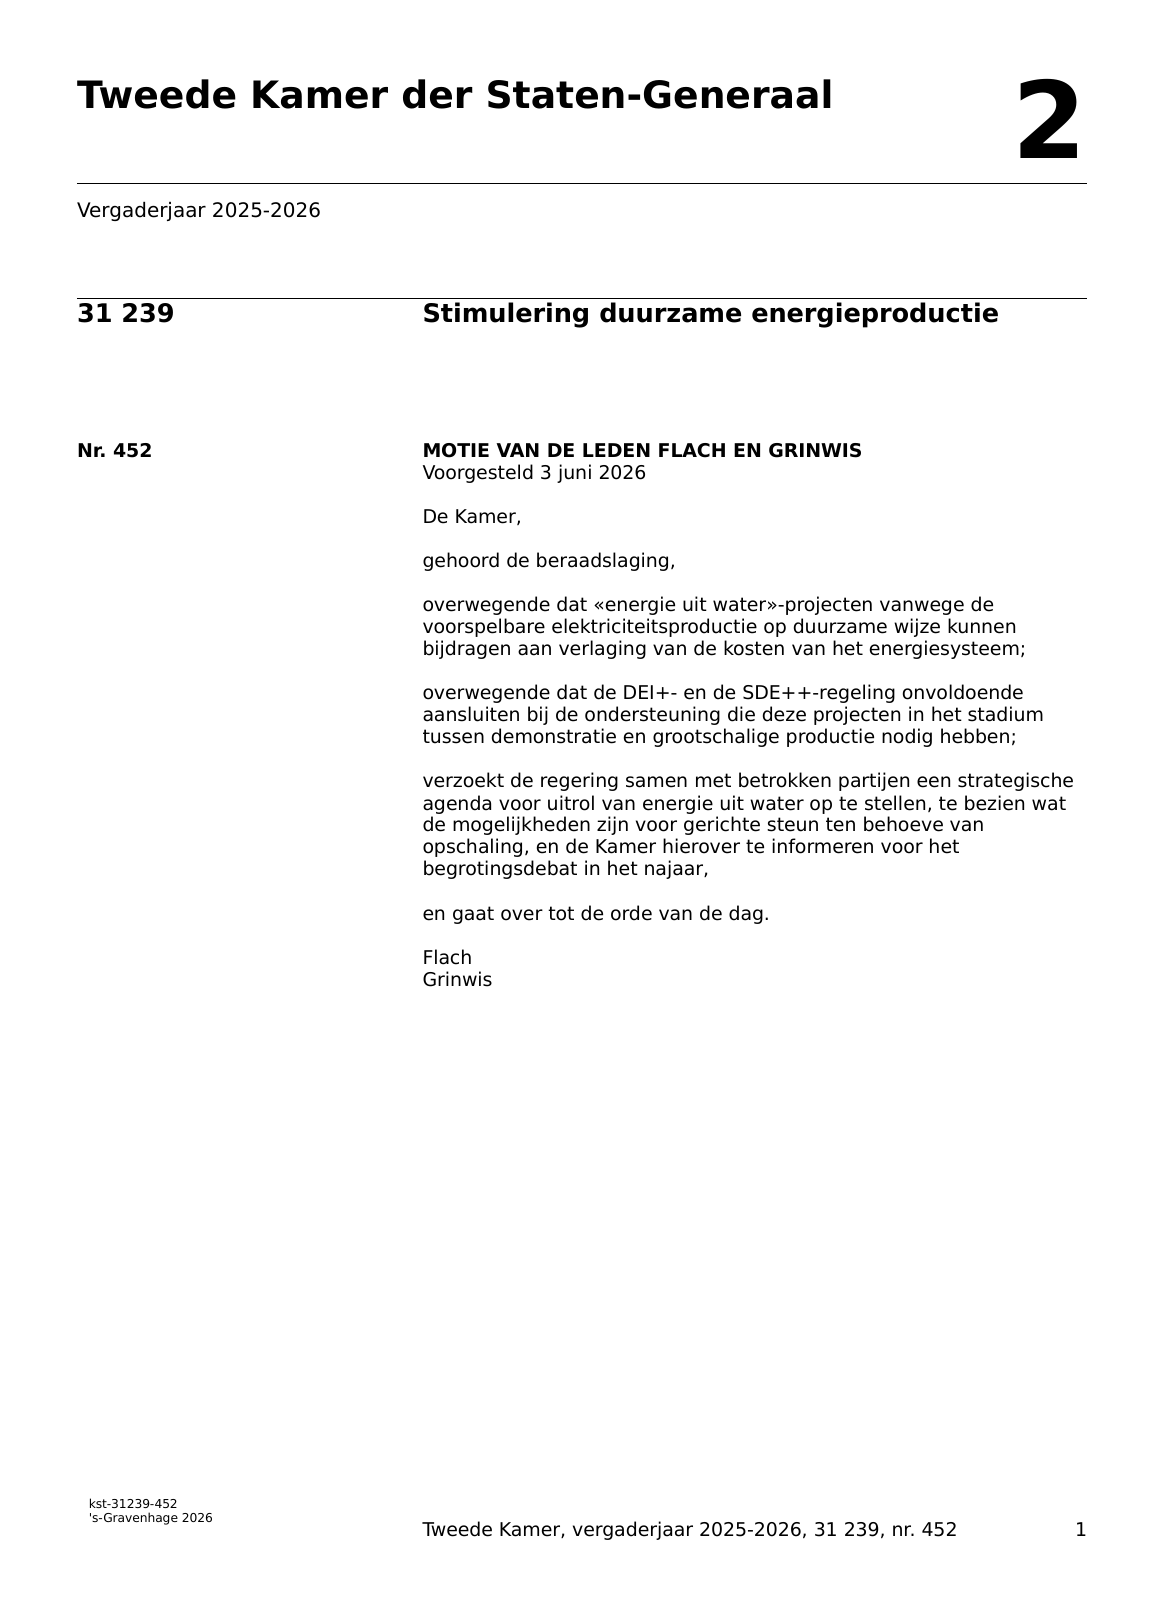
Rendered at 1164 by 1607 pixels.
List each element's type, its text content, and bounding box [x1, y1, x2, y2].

text De Kamer, [422, 506, 1087, 528]
text overwegende dat de DEI+- en de SDE++-regeling onvoldoende aansluiten bij de ondersteuning die deze projecten in het stadium tussen demonstratie en grootschalige productie nodig hebben; [422, 682, 1087, 748]
subtitle 31 239 Stimulering duurzame energieproductie [77, 299, 1087, 329]
text Flach [422, 947, 1087, 969]
text overwegende dat «energie uit water»-projecten vanwege de voorspelbare elektriciteitsproductie op duurzame wijze kunnen bijdragen aan verlaging van de kosten van het energiesysteem; [422, 594, 1087, 660]
text gehoord de beraadslaging, [422, 550, 1087, 572]
text kst-31239-452 [88, 1497, 323, 1511]
text 's-Gravenhage 2026 [88, 1511, 323, 1525]
table_cell Vergaderjaar 2025-2026 [77, 184, 1087, 298]
text Grinwis [422, 969, 1087, 991]
table_header 2 [886, 59, 1087, 183]
subtitle Nr. 452 MOTIE VAN DE LEDEN FLACH EN GRINWIS [77, 440, 1087, 462]
text en gaat over tot de orde van de dag. [422, 902, 1087, 924]
table_header Tweede Kamer der Staten-Generaal [77, 59, 886, 183]
text verzoekt de regering samen met betrokken partijen een strategische agenda voor uitrol van energie uit water op te stellen, te bezien wat de mogelijkheden zijn voor gerichte steun ten behoeve van opschaling, en de Kamer hierover te informeren voor het begrotingsdebat in het najaar, [422, 770, 1087, 880]
text Voorgesteld 3 juni 2026 [422, 462, 1087, 484]
